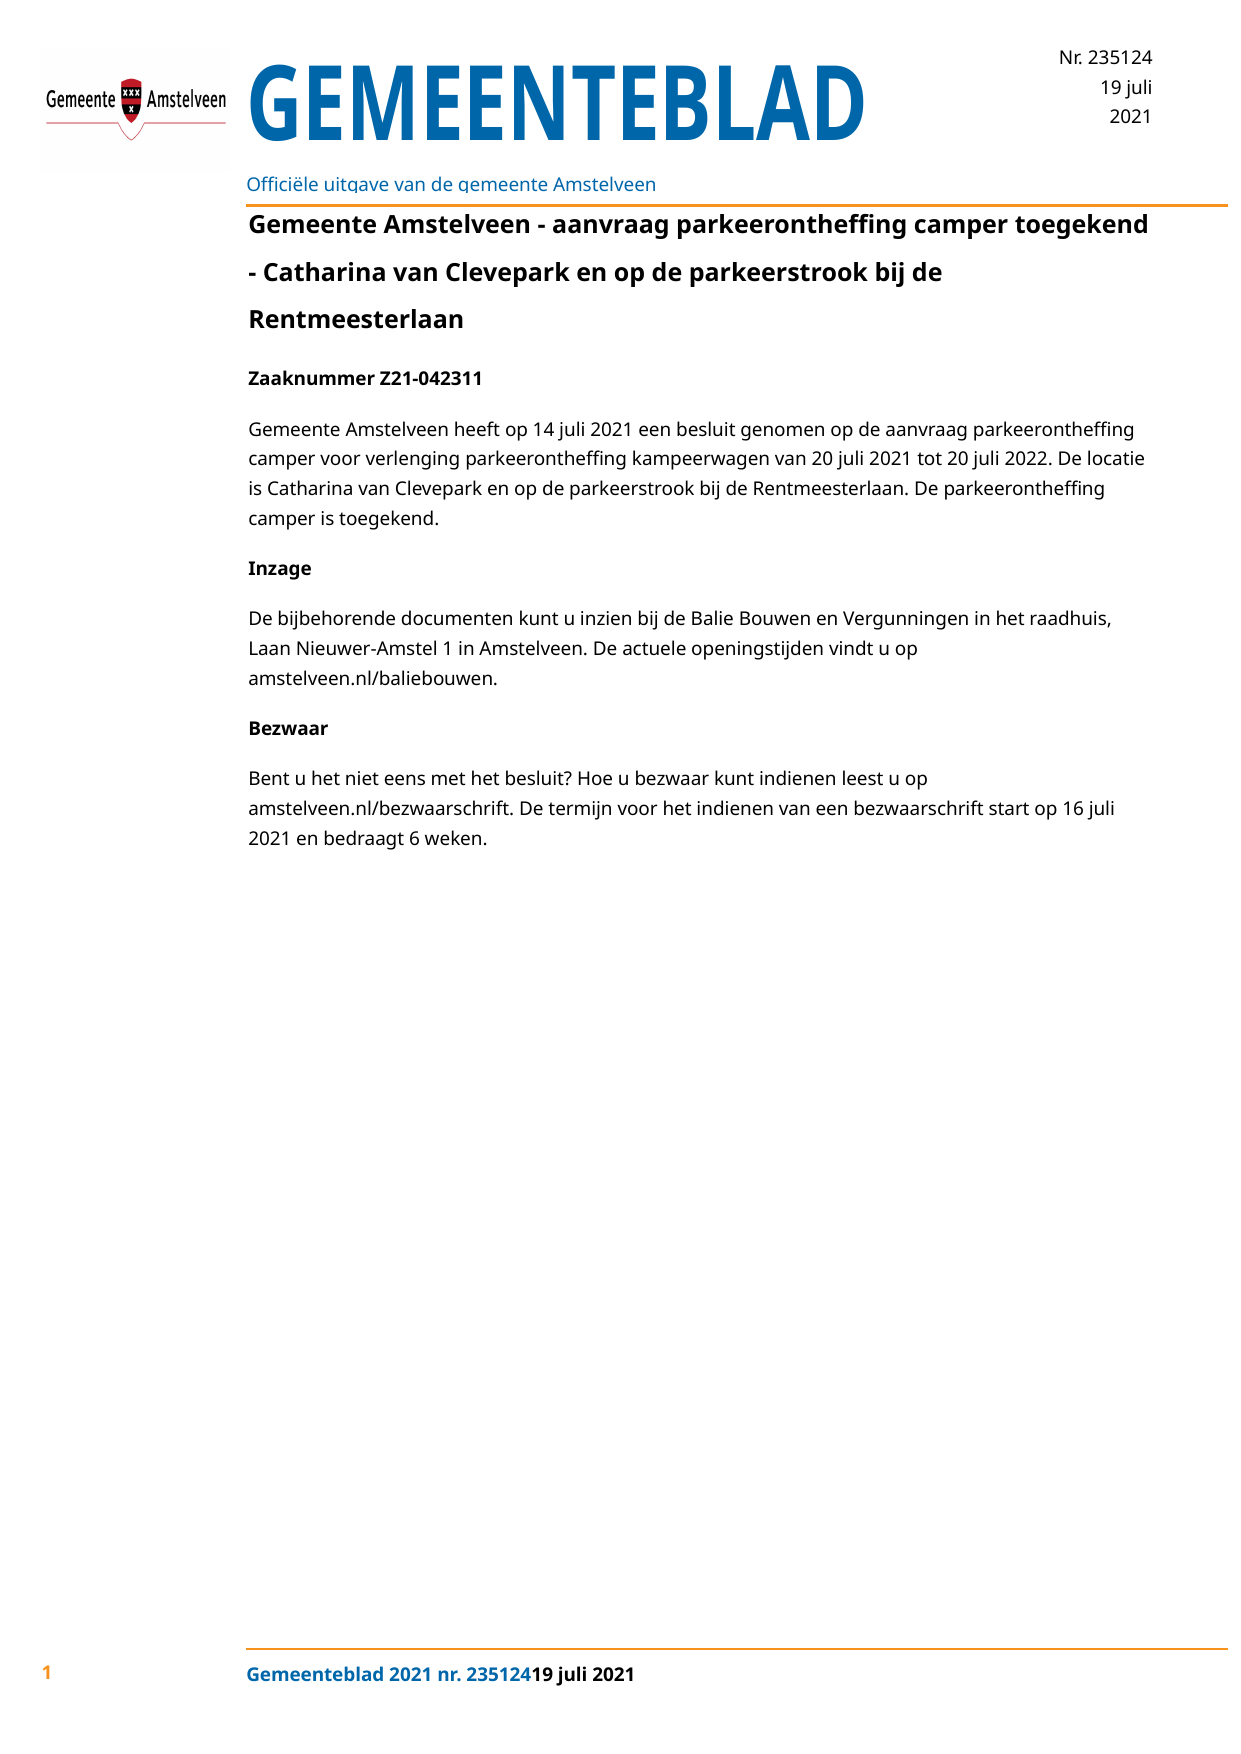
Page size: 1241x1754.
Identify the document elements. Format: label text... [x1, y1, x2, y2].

text Inzage [248, 555, 1152, 581]
text Bezwaar [248, 715, 1152, 741]
text Gemeente Amstelveen - aanvraag parkeerontheffing camper toegekend - Catharina van Clevepark en op de parkeerstrook bij de Rentmeesterlaan [248, 207, 1152, 336]
text Gemeente Amstelveen heeft op 14 juli 2021 een besluit genomen op de aanvraag parkeerontheffing camper voor verlenging parkeerontheffing kampeerwagen van 20 juli 2021 tot 20 juli 2022. De locatie is Catharina van Clevepark en op de parkeerstrook bij de Rentmeesterlaan. De parkeerontheffing camper is toegekend. [248, 416, 1152, 530]
text Bent u het niet eens met het besluit? Hoe u bezwaar kunt indienen leest u op amstelveen.nl/bezwaarschrift. De termijn voor het indienen van een bezwaarschrift start op 16 juli 2021 en bedraagt 6 weken. [248, 766, 1152, 850]
text Zaaknummer Z21-042311 [248, 366, 1152, 391]
text De bijbehorende documenten kunt u inzien bij de Balie Bouwen en Vergunningen in het raadhuis, Laan Nieuwer-Amstel 1 in Amstelveen. De actuele openingstijden vindt u op amstelveen.nl/baliebouwen. [248, 606, 1152, 690]
picture [41, 47, 231, 172]
